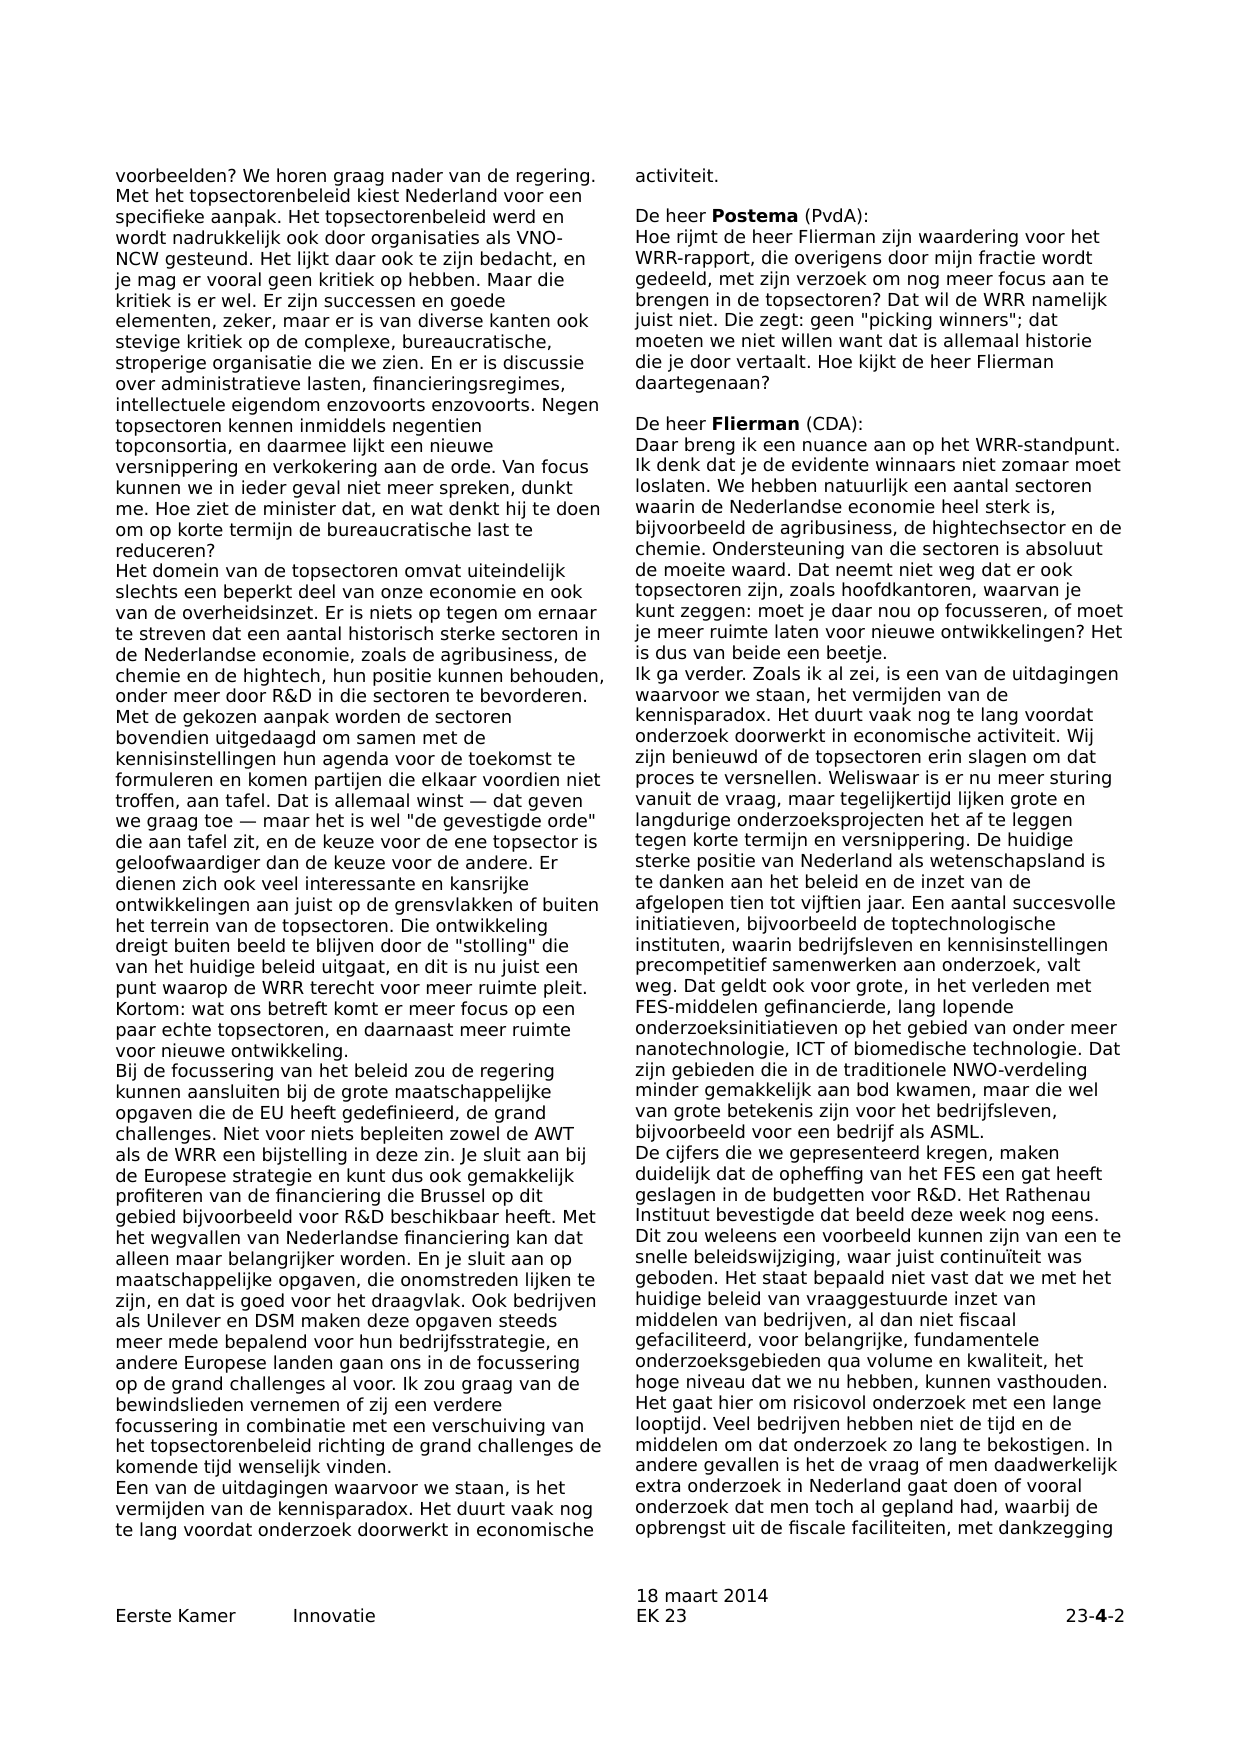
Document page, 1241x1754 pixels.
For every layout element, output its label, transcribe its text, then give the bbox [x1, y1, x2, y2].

text De heer Flierman (CDA): [635, 413, 1125, 434]
text voorbeelden? We horen graag nader van de regering. [115, 165, 605, 186]
text Hoe rijmt de heer Flierman zijn waardering voor het WRR-rapport, die overigens door mijn fractie wordt gedeeld, met zijn verzoek om nog meer focus aan te brengen in de topsectoren? Dat wil de WRR namelijk juist niet. Die zegt: geen "picking winners"; dat moeten we niet willen want dat is allemaal historie die je door vertaalt. Hoe kijkt de heer Flierman daartegenaan? [635, 227, 1125, 393]
text Een van de uitdagingen waarvoor we staan, is het vermijden van de kennisparadox. Het duurt vaak nog te lang voordat onderzoek doorwerkt in economische [115, 1478, 605, 1540]
text Met het topsectorenbeleid kiest Nederland voor een specifieke aanpak. Het topsectorenbeleid werd en wordt nadrukkelijk ook door organisaties als VNO-NCW gesteund. Het lijkt daar ook te zijn bedacht, en je mag er vooral geen kritiek op hebben. Maar die kritiek is er wel. Er zijn successen en goede elementen, zeker, maar er is van diverse kanten ook stevige kritiek op de complexe, bureaucratische, stroperige organisatie die we zien. En er is discussie over administratieve lasten, financieringsregimes, intellectuele eigendom enzovoorts enzovoorts. Negen topsectoren kennen inmiddels negentien topconsortia, en daarmee lijkt een nieuwe versnippering en verkokering aan de orde. Van focus kunnen we in ieder geval niet meer spreken, dunkt me. Hoe ziet de minister dat, en wat denkt hij te doen om op korte termijn de bureaucratische last te reduceren? [115, 186, 605, 561]
text Het domein van de topsectoren omvat uiteindelijk slechts een beperkt deel van onze economie en ook van de overheidsinzet. Er is niets op tegen om ernaar te streven dat een aantal historisch sterke sectoren in de Nederlandse economie, zoals de agribusiness, de chemie en de hightech, hun positie kunnen behouden, onder meer door R&D in die sectoren te bevorderen. Met de gekozen aanpak worden de sectoren bovendien uitgedaagd om samen met de kennisinstellingen hun agenda voor de toekomst te formuleren en komen partijen die elkaar voordien niet troffen, aan tafel. Dat is allemaal winst — dat geven we graag toe — maar het is wel "de gevestigde orde" die aan tafel zit, en de keuze voor de ene topsector is geloofwaardiger dan de keuze voor de andere. Er dienen zich ook veel interessante en kansrijke ontwikkelingen aan juist op de grensvlakken of buiten het terrein van de topsectoren. Die ontwikkeling dreigt buiten beeld te blijven door de "stolling" die van het huidige beleid uitgaat, en dit is nu juist een punt waarop de WRR terecht voor meer ruimte pleit. Kortom: wat ons betreft komt er meer focus op een paar echte topsectoren, en daarnaast meer ruimte voor nieuwe ontwikkeling. [115, 561, 605, 1061]
text Bij de focussering van het beleid zou de regering kunnen aansluiten bij de grote maatschappelijke opgaven die de EU heeft gedefinieerd, de grand challenges. Niet voor niets bepleiten zowel de AWT als de WRR een bijstelling in deze zin. Je sluit aan bij de Europese strategie en kunt dus ook gemakkelijk profiteren van de financiering die Brussel op dit gebied bijvoorbeeld voor R&D beschikbaar heeft. Met het wegvallen van Nederlandse financiering kan dat alleen maar belangrijker worden. En je sluit aan op maatschappelijke opgaven, die onomstreden lijken te zijn, en dat is goed voor het draagvlak. Ook bedrijven als Unilever en DSM maken deze opgaven steeds meer mede bepalend voor hun bedrijfsstrategie, en andere Europese landen gaan ons in de focussering op de grand challenges al voor. Ik zou graag van de bewindslieden vernemen of zij een verdere focussering in combinatie met een verschuiving van het topsectorenbeleid richting de grand challenges de komende tijd wenselijk vinden. [115, 1061, 605, 1478]
text De cijfers die we gepresenteerd kregen, maken duidelijk dat de opheffing van het FES een gat heeft geslagen in de budgetten voor R&D. Het Rathenau Instituut bevestigde dat beeld deze week nog eens. Dit zou weleens een voorbeeld kunnen zijn van een te snelle beleidswijziging, waar juist continuïteit was geboden. Het staat bepaald niet vast dat we met het huidige beleid van vraaggestuurde inzet van middelen van bedrijven, al dan niet fiscaal gefaciliteerd, voor belangrijke, fundamentele onderzoeksgebieden qua volume en kwaliteit, het hoge niveau dat we nu hebben, kunnen vasthouden. Het gaat hier om risicovol onderzoek met een lange looptijd. Veel bedrijven hebben niet de tijd en de middelen om dat onderzoek zo lang te bekostigen. In andere gevallen is het de vraag of men daadwerkelijk extra onderzoek in Nederland gaat doen of vooral onderzoek dat men toch al gepland had, waarbij de opbrengst uit de fiscale faciliteiten, met dankzegging [635, 1143, 1125, 1538]
text Ik ga verder. Zoals ik al zei, is een van de uitdagingen waarvoor we staan, het vermijden van de kennisparadox. Het duurt vaak nog te lang voordat onderzoek doorwerkt in economische activiteit. Wij zijn benieuwd of de topsectoren erin slagen om dat proces te versnellen. Weliswaar is er nu meer sturing vanuit de vraag, maar tegelijkertijd lijken grote en langdurige onderzoeksprojecten het af te leggen tegen korte termijn en versnippering. De huidige sterke positie van Nederland als wetenschapsland is te danken aan het beleid en de inzet van de afgelopen tien tot vijftien jaar. Een aantal succesvolle initiatieven, bijvoorbeeld de toptechnologische instituten, waarin bedrijfsleven en kennisinstellingen precompetitief samenwerken aan onderzoek, valt weg. Dat geldt ook voor grote, in het verleden met FES-middelen gefinancierde, lang lopende onderzoeksinitiatieven op het gebied van onder meer nanotechnologie, ICT of biomedische technologie. Dat zijn gebieden die in de traditionele NWO-verdeling minder gemakkelijk aan bod kwamen, maar die wel van grote betekenis zijn voor het bedrijfsleven, bijvoorbeeld voor een bedrijf als ASML. [635, 663, 1125, 1143]
text De heer Postema (PvdA): [635, 206, 1125, 227]
text activiteit. [635, 165, 1125, 186]
text Daar breng ik een nuance aan op het WRR-standpunt. Ik denk dat je de evidente winnaars niet zomaar moet loslaten. We hebben natuurlijk een aantal sectoren waarin de Nederlandse economie heel sterk is, bijvoorbeeld de agribusiness, de hightechsector en de chemie. Ondersteuning van die sectoren is absoluut de moeite waard. Dat neemt niet weg dat er ook topsectoren zijn, zoals hoofdkantoren, waarvan je kunt zeggen: moet je daar nou op focusseren, of moet je meer ruimte laten voor nieuwe ontwikkelingen? Het is dus van beide een beetje. [635, 434, 1125, 663]
